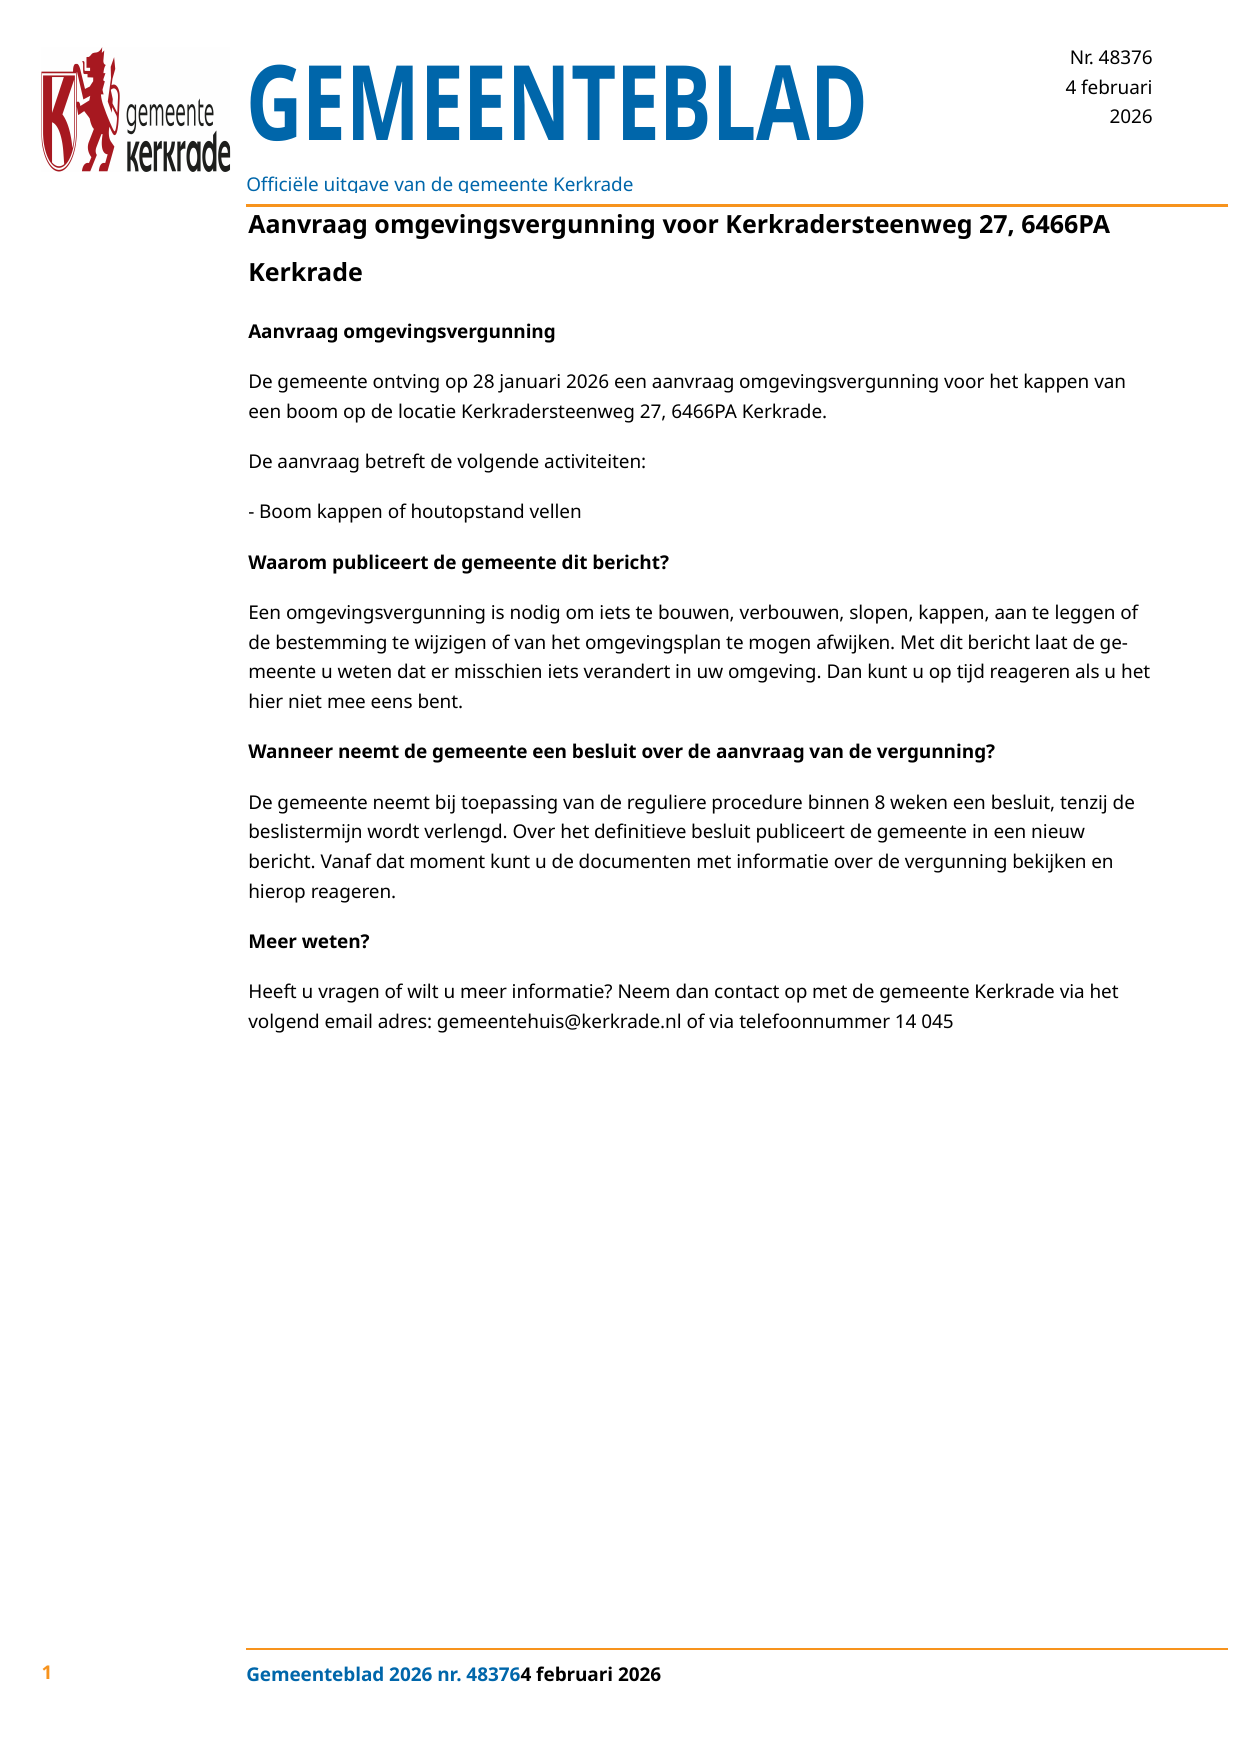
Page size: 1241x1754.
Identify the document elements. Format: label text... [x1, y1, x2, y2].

text Aanvraag omgevingsvergunning voor Kerkradersteenweg 27, 6466PA Kerkrade [248, 207, 1152, 288]
text De gemeente neemt bij toepassing van de reguliere procedure binnen 8 weken een besluit, tenzij de beslistermijn wordt verlengd. Over het definitieve besluit publiceert de gemeente in een nieuw bericht. Vanaf dat moment kunt u de documenten met informatie over de vergunning bekijken en hierop reageren. [248, 789, 1152, 904]
text Aanvraag omgevingsvergunning [248, 318, 1152, 344]
text De gemeente ontving op 28 januari 2026 een aanvraag omgevingsvergunning voor het kappen van een boom op de locatie Kerkradersteenweg 27, 6466PA Kerkrade. [248, 368, 1152, 424]
text Heeft u vragen of wilt u meer informatie? Neem dan contact op met de gemeente Kerkrade via het volgend email adres: gemeentehuis@kerkrade.nl of via telefoonnummer 14 045 [248, 979, 1152, 1034]
text De aanvraag betreft de volgende activiteiten: [248, 448, 1152, 474]
text Een omgevingsvergunning is nodig om iets te bouwen, verbouwen, slopen, kappen, aan te leggen of de bestemming te wijzigen of van het omgevingsplan te mogen afwijken. Met dit bericht laat de ge- meente u weten dat er misschien iets verandert in uw omgeving. Dan kunt u op tijd reageren als u het hier niet mee eens bent. [248, 599, 1152, 714]
text Waarom publiceert de gemeente dit bericht? [248, 549, 1152, 575]
text Wanneer neemt de gemeente een besluit over de aanvraag van de vergunning? [248, 739, 1152, 764]
text - Boom kappen of houtopstand vellen [248, 499, 1152, 524]
picture [41, 47, 231, 172]
text Meer weten? [248, 928, 1152, 954]
